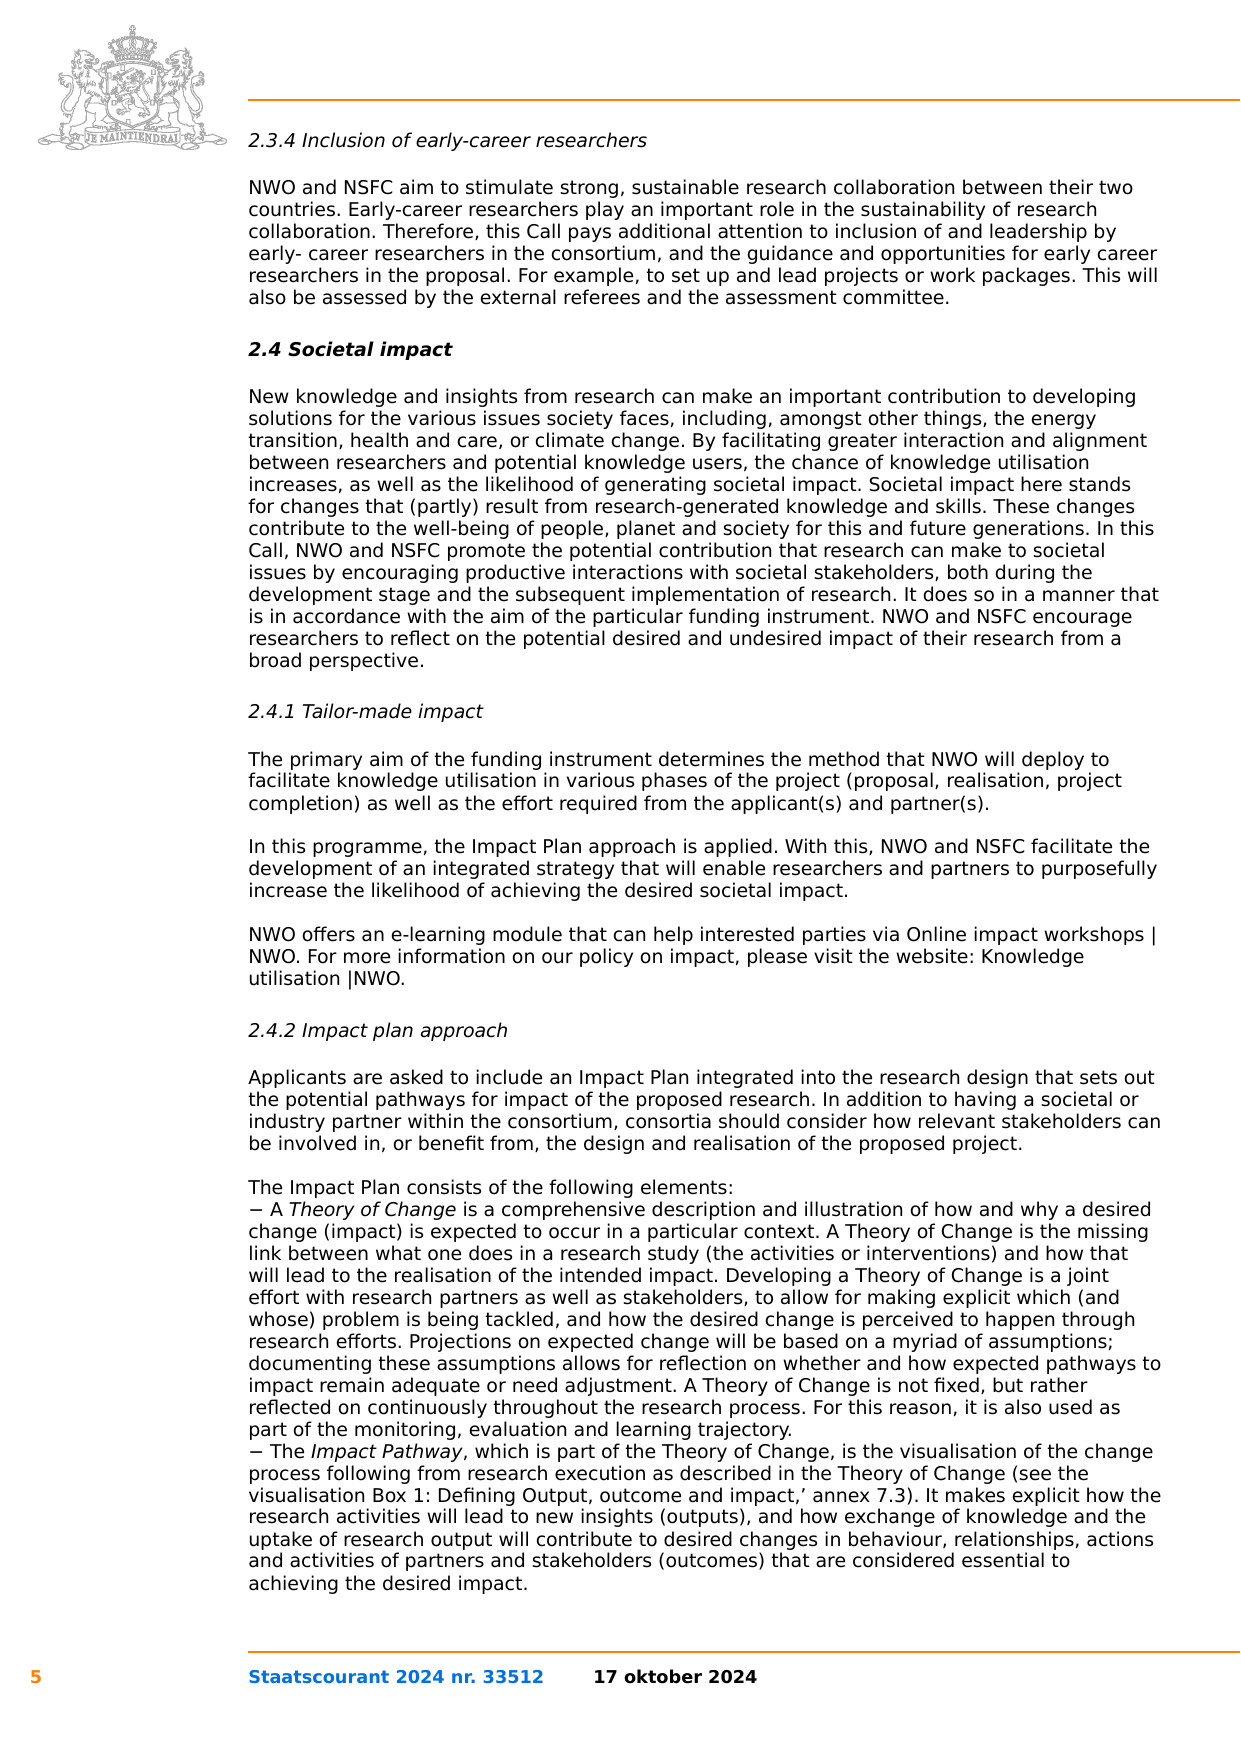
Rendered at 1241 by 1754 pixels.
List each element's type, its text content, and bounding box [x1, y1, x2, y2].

text NWO offers an e-learning module that can help interested parties via Online impact workshops |NWO. For more information on our policy on impact, please visit the website: Knowledge utilisation |NWO. [248, 924, 1163, 990]
text NWO and NSFC aim to stimulate strong, sustainable research collaboration between their two countries. Early-career researchers play an important role in the sustainability of research collaboration. Therefore, this Call pays additional attention to inclusion of and leadership by early- career researchers in the consortium, and the guidance and opportunities for early career researchers in the proposal. For example, to set up and lead projects or work packages. This will also be assessed by the external referees and the assessment committee. [248, 177, 1163, 309]
text − The Impact Pathway, which is part of the Theory of Change, is the visualisation of the change process following from research execution as described in the Theory of Change (see the visualisation Box 1: Defining Output, outcome and impact,’ annex 7.3). It makes explicit how the research activities will lead to new insights (outputs), and how exchange of knowledge and the uptake of research output will contribute to desired changes in behaviour, relationships, actions and activities of partners and stakeholders (outcomes) that are considered essential to achieving the desired impact. [248, 1441, 1163, 1594]
text In this programme, the Impact Plan approach is applied. With this, NWO and NSFC facilitate the development of an integrated strategy that will enable researchers and partners to purposefully increase the likelihood of achieving the desired societal impact. [248, 836, 1163, 902]
text The primary aim of the funding instrument determines the method that NWO will deploy to facilitate knowledge utilisation in various phases of the project (proposal, realisation, project completion) as well as the effort required from the applicant(s) and partner(s). [248, 748, 1163, 814]
text Applicants are asked to include an Impact Plan integrated into the research design that sets out the potential pathways for impact of the proposed research. In addition to having a societal or industry partner within the consortium, consortia should consider how relevant stakeholders can be involved in, or benefit from, the design and realisation of the proposed project. [248, 1067, 1163, 1155]
subtitle 2.4.2 Impact plan approach [248, 1020, 1163, 1042]
subtitle 2.4 Societal impact [248, 339, 1163, 361]
text New knowledge and insights from research can make an important contribution to developing solutions for the various issues society faces, including, amongst other things, the energy transition, health and care, or climate change. By facilitating greater interaction and alignment between researchers and potential knowledge users, the chance of knowledge utilisation increases, as well as the likelihood of generating societal impact. Societal impact here stands for changes that (partly) result from research-generated knowledge and skills. These changes contribute to the well-being of people, planet and society for this and future generations. In this Call, NWO and NSFC promote the potential contribution that research can make to societal issues by encouraging productive interactions with societal stakeholders, both during the development stage and the subsequent implementation of research. It does so in a manner that is in accordance with the aim of the particular funding instrument. NWO and NSFC encourage researchers to reflect on the potential desired and undesired impact of their research from a broad perspective. [248, 386, 1163, 671]
subtitle 2.3.4 Inclusion of early-career researchers [248, 130, 1163, 152]
text The Impact Plan consists of the following elements: [248, 1177, 1163, 1199]
text − A Theory of Change is a comprehensive description and illustration of how and why a desired change (impact) is expected to occur in a particular context. A Theory of Change is the missing link between what one does in a research study (the activities or interventions) and how that will lead to the realisation of the intended impact. Developing a Theory of Change is a joint effort with research partners as well as stakeholders, to allow for making explicit which (and whose) problem is being tackled, and how the desired change is perceived to happen through research efforts. Projections on expected change will be based on a myriad of assumptions; documenting these assumptions allows for reflection on whether and how expected pathways to impact remain adequate or need adjustment. A Theory of Change is not fixed, but rather reflected on continuously throughout the research process. For this reason, it is also used as part of the monitoring, evaluation and learning trajectory. [248, 1199, 1163, 1441]
subtitle 2.4.1 Tailor-made impact [248, 701, 1163, 723]
picture [38, 25, 227, 150]
